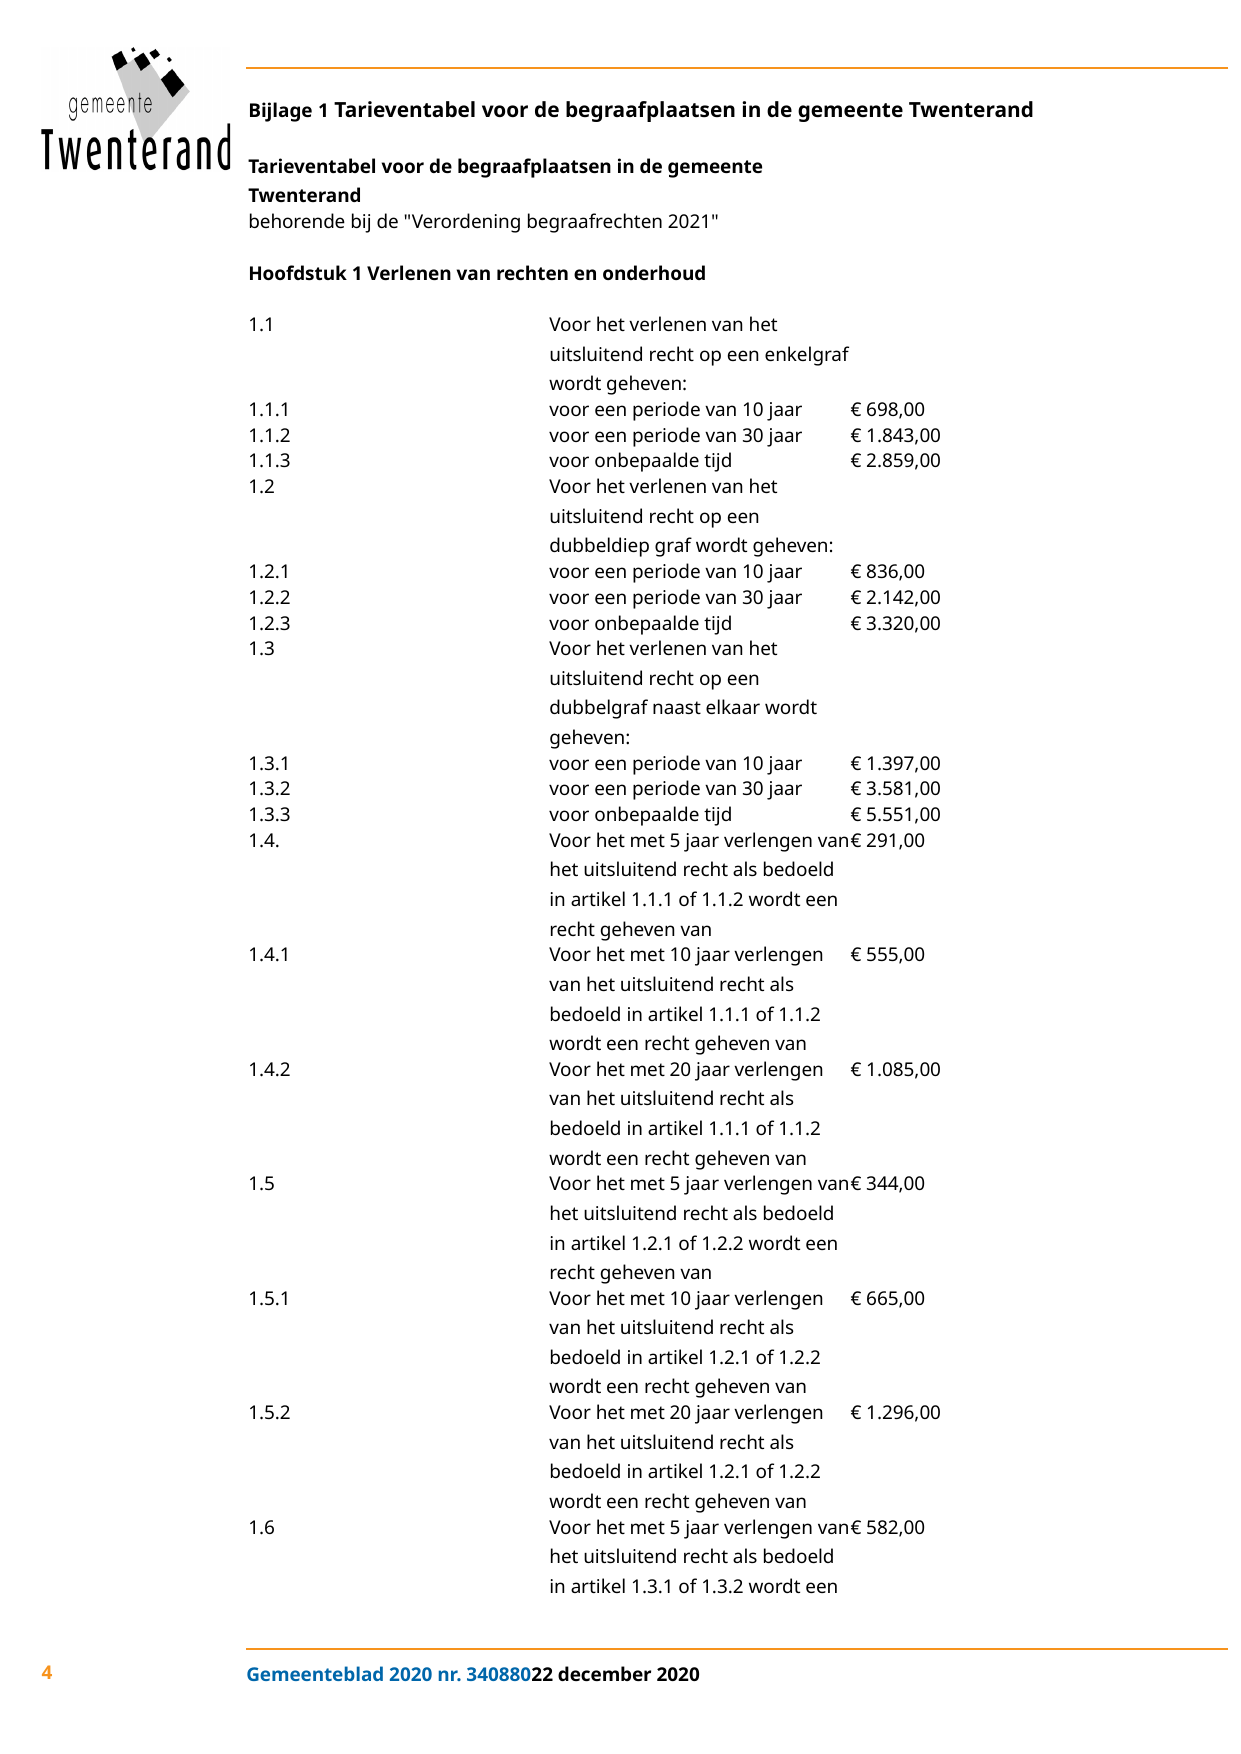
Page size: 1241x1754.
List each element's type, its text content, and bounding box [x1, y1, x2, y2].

table_cell [850, 234, 1152, 260]
table_cell Voor het met 5 jaar verlengen van het uitsluitend recht als bedoeld in artikel 1.2.1 of 1.2.2 wordt een recht geheven van [549, 1171, 850, 1285]
table_cell 1.1 [248, 311, 549, 396]
table_cell 1.1.1 [248, 396, 549, 422]
table_cell € 3.581,00 [850, 776, 1152, 801]
table_cell [549, 234, 850, 260]
table_cell voor een periode van 10 jaar [549, 558, 850, 584]
table_cell voor een periode van 30 jaar [549, 584, 850, 610]
table_cell € 836,00 [850, 558, 1152, 584]
table_cell voor een periode van 10 jaar [549, 396, 850, 422]
table_cell [850, 311, 1152, 396]
table_cell Voor het met 5 jaar verlengen van het uitsluitend recht als bedoeld in artikel 1.1.1 of 1.1.2 wordt een recht geheven van [549, 827, 850, 942]
text Bijlage 1 Tarieventabel voor de begraafplaatsen in de gemeente Twenterand [248, 95, 1152, 123]
table_cell 1.4. [248, 827, 549, 942]
table_cell [248, 286, 549, 311]
table_cell 1.1.3 [248, 448, 549, 473]
table_cell 1.1.2 [248, 422, 549, 448]
table_cell € 2.142,00 [850, 584, 1152, 610]
table_cell voor een periode van 30 jaar [549, 422, 850, 448]
table_cell voor onbepaalde tijd [549, 448, 850, 473]
table_cell € 291,00 [850, 827, 1152, 942]
table_cell € 2.859,00 [850, 448, 1152, 473]
table_cell 1.5.1 [248, 1285, 549, 1399]
table_cell 1.5 [248, 1171, 549, 1285]
table_cell Voor het met 20 jaar verlengen van het uitsluitend recht als bedoeld in artikel 1.2.1 of 1.2.2 wordt een recht geheven van [549, 1400, 850, 1514]
table_cell Hoofdstuk 1 Verlenen van rechten en onderhoud [248, 260, 850, 286]
table_cell [850, 260, 1152, 286]
table_header Tarieventabel voor de begraafplaatsen in de gemeente Twenterand [248, 153, 850, 208]
picture [41, 47, 231, 172]
table_cell 1.3.1 [248, 750, 549, 776]
table_cell [549, 286, 850, 311]
table_cell 1.6 [248, 1514, 549, 1599]
table_cell Voor het met 10 jaar verlengen van het uitsluitend recht als bedoeld in artikel 1.2.1 of 1.2.2 wordt een recht geheven van [549, 1285, 850, 1399]
table_cell Voor het met 5 jaar verlengen van het uitsluitend recht als bedoeld in artikel 1.3.1 of 1.3.2 wordt een [549, 1514, 850, 1599]
table_cell € 5.551,00 [850, 801, 1152, 827]
table_cell 1.5.2 [248, 1400, 549, 1514]
table_cell [248, 234, 549, 260]
table_cell 1.3 [248, 635, 549, 750]
table_cell € 1.085,00 [850, 1056, 1152, 1171]
table_cell voor een periode van 30 jaar [549, 776, 850, 801]
table_cell 1.2.1 [248, 558, 549, 584]
table_cell € 665,00 [850, 1285, 1152, 1399]
table_cell 1.2 [248, 473, 549, 558]
table_cell € 1.296,00 [850, 1400, 1152, 1514]
table_cell € 1.397,00 [850, 750, 1152, 776]
table_cell 1.4.2 [248, 1056, 549, 1171]
table_cell Voor het met 20 jaar verlengen van het uitsluitend recht als bedoeld in artikel 1.1.1 of 1.1.2 wordt een recht geheven van [549, 1056, 850, 1171]
table_cell 1.3.3 [248, 801, 549, 827]
table_cell [850, 635, 1152, 750]
table_cell Voor het verlenen van het uitsluitend recht op een dubbelgraf naast elkaar wordt geheven: [549, 635, 850, 750]
table_cell 1.2.2 [248, 584, 549, 610]
table_cell Voor het verlenen van het uitsluitend recht op een dubbeldiep graf wordt geheven: [549, 473, 850, 558]
table_cell Voor het met 10 jaar verlengen van het uitsluitend recht als bedoeld in artikel 1.1.1 of 1.1.2 wordt een recht geheven van [549, 942, 850, 1056]
table_cell [850, 286, 1152, 311]
table_cell € 555,00 [850, 942, 1152, 1056]
table_cell [850, 473, 1152, 558]
table_header [850, 153, 1152, 208]
table_cell 1.4.1 [248, 942, 549, 1056]
table_cell € 582,00 [850, 1514, 1152, 1599]
table_cell behorende bij de "Verordening begraafrechten 2021" [248, 208, 850, 234]
table_cell voor een periode van 10 jaar [549, 750, 850, 776]
table_cell € 3.320,00 [850, 610, 1152, 635]
table_cell Voor het verlenen van het uitsluitend recht op een enkelgraf wordt geheven: [549, 311, 850, 396]
table_cell € 698,00 [850, 396, 1152, 422]
table_cell € 344,00 [850, 1171, 1152, 1285]
table_cell voor onbepaalde tijd [549, 801, 850, 827]
table_cell voor onbepaalde tijd [549, 610, 850, 635]
table_cell [850, 208, 1152, 234]
table_cell 1.3.2 [248, 776, 549, 801]
table_cell € 1.843,00 [850, 422, 1152, 448]
table_cell 1.2.3 [248, 610, 549, 635]
